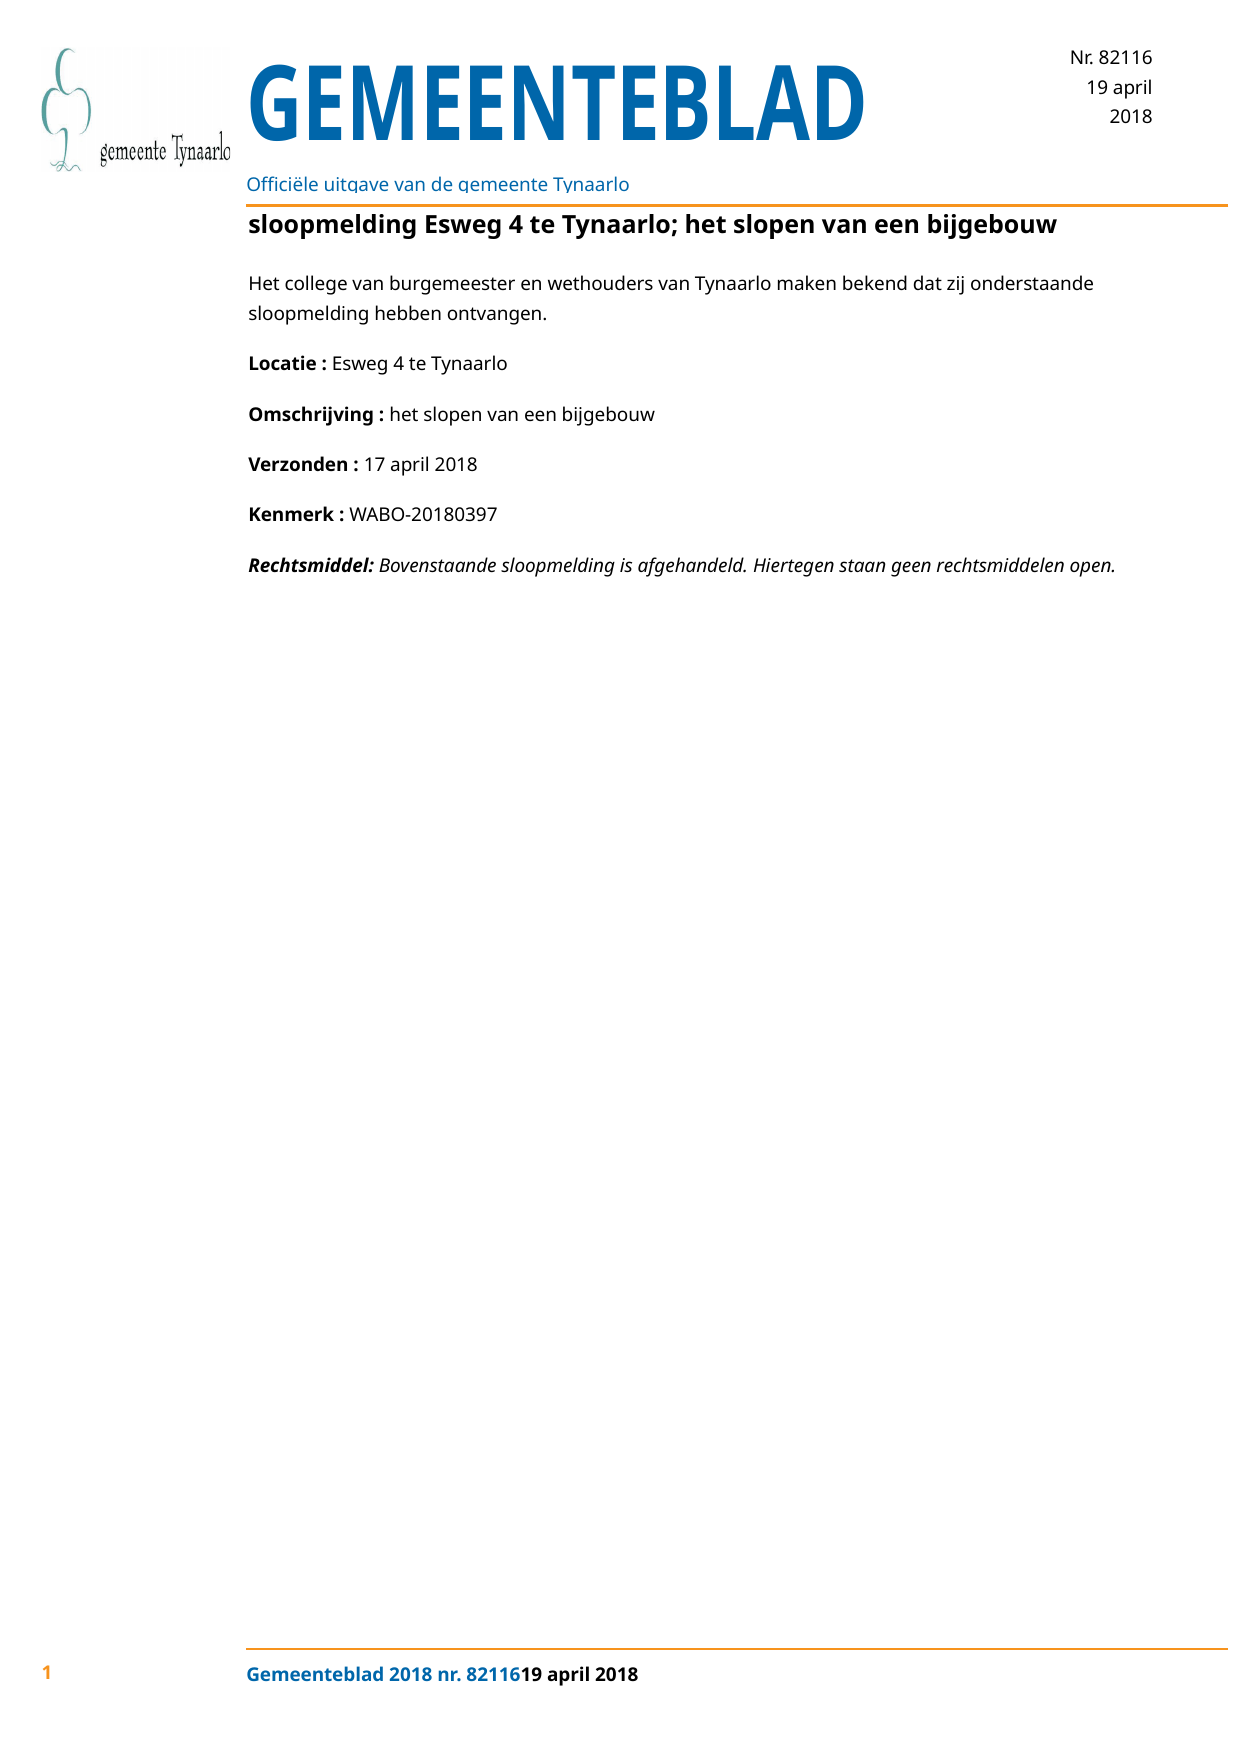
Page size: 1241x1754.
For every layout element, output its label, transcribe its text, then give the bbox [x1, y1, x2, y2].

text Rechtsmiddel: Bovenstaande sloopmelding is afgehandeld. Hiertegen staan geen rechtsmiddelen open. [248, 552, 1152, 578]
picture [41, 47, 231, 172]
text sloopmelding Esweg 4 te Tynaarlo; het slopen van een bijgebouw [248, 207, 1152, 241]
text Locatie : Esweg 4 te Tynaarlo [248, 350, 1152, 376]
text Het college van burgemeester en wethouders van Tynaarlo maken bekend dat zij onderstaande sloopmelding hebben ontvangen. [248, 270, 1152, 326]
text Omschrijving : het slopen van een bijgebouw [248, 401, 1152, 426]
text Kenmerk : WABO-20180397 [248, 502, 1152, 527]
text Verzonden : 17 april 2018 [248, 451, 1152, 477]
